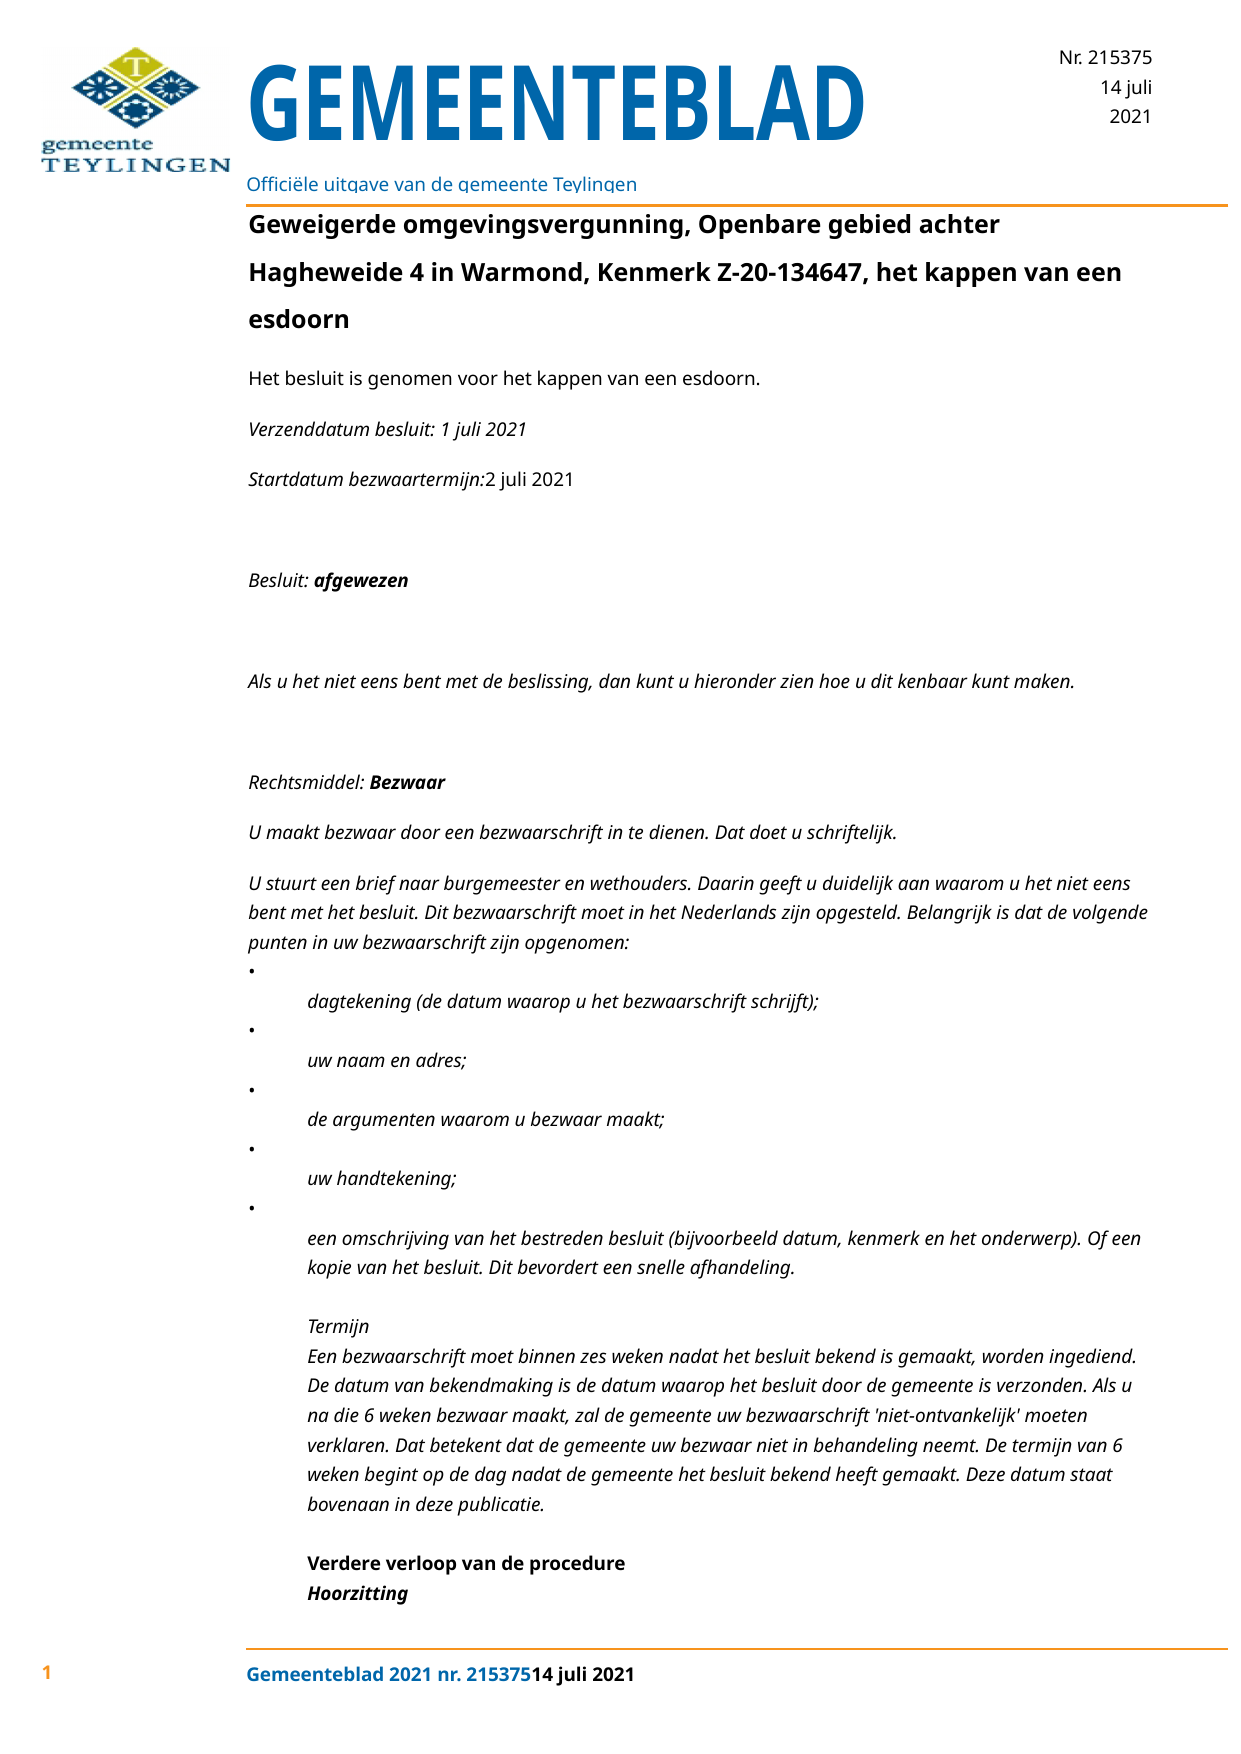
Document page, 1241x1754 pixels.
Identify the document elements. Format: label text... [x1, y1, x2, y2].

text Geweigerde omgevingsvergunning, Openbare gebied achter Hagheweide 4 in Warmond, Kenmerk Z-20-134647, het kappen van een esdoorn [248, 207, 1152, 336]
text U stuurt een brief naar burgemeester en wethouders. Daarin geeft u duidelijk aan waarom u het niet eens bent met het besluit. Dit bezwaarschrift moet in het Nederlands zijn opgesteld. Belangrijk is dat de volgende punten in uw bezwaarschrift zijn opgenomen: [248, 870, 1152, 954]
list uw handtekening; [248, 1166, 1152, 1191]
list Termijn [248, 1313, 1152, 1339]
list een omschrijving van het bestreden besluit (bijvoorbeeld datum, kenmerk en het onderwerp). Of een kopie van het besluit. Dit bevordert een snelle afhandeling. [248, 1225, 1152, 1280]
text U maakt bezwaar door een bezwaarschrift in te dienen. Dat doet u schriftelijk. [248, 819, 1152, 845]
list Een bezwaarschrift moet binnen zes weken nadat het besluit bekend is gemaakt, worden ingediend. De datum van bekendmaking is de datum waarop het besluit door de gemeente is verzonden. Als u na die 6 weken bezwaar maakt, zal de gemeente uw bezwaarschrift 'niet-ontvankelijk' moeten verklaren. Dat betekent dat de gemeente uw bezwaar niet in behandeling neemt. De termijn van 6 weken begint op de dag nadat de gemeente het besluit bekend heeft gemaakt. Deze datum staat bovenaan in deze publicatie. [248, 1343, 1152, 1517]
text Besluit: afgewezen [248, 567, 1152, 593]
text Startdatum bezwaartermijn:2 juli 2021 [248, 466, 1152, 492]
list Hoorzitting [248, 1580, 1152, 1605]
list dagtekening (de datum waarop u het bezwaarschrift schrijft); [248, 988, 1152, 1014]
list de argumenten waarom u bezwaar maakt; [248, 1106, 1152, 1132]
text Het besluit is genomen voor het kappen van een esdoorn. [248, 366, 1152, 391]
list uw naam en adres; [248, 1047, 1152, 1073]
text Als u het niet eens bent met de beslissing, dan kunt u hieronder zien hoe u dit kenbaar kunt maken. [248, 668, 1152, 694]
text Rechtsmiddel: Bezwaar [248, 769, 1152, 794]
picture [41, 47, 231, 172]
list Verdere verloop van de procedure [248, 1550, 1152, 1576]
text Verzenddatum besluit: 1 juli 2021 [248, 416, 1152, 442]
